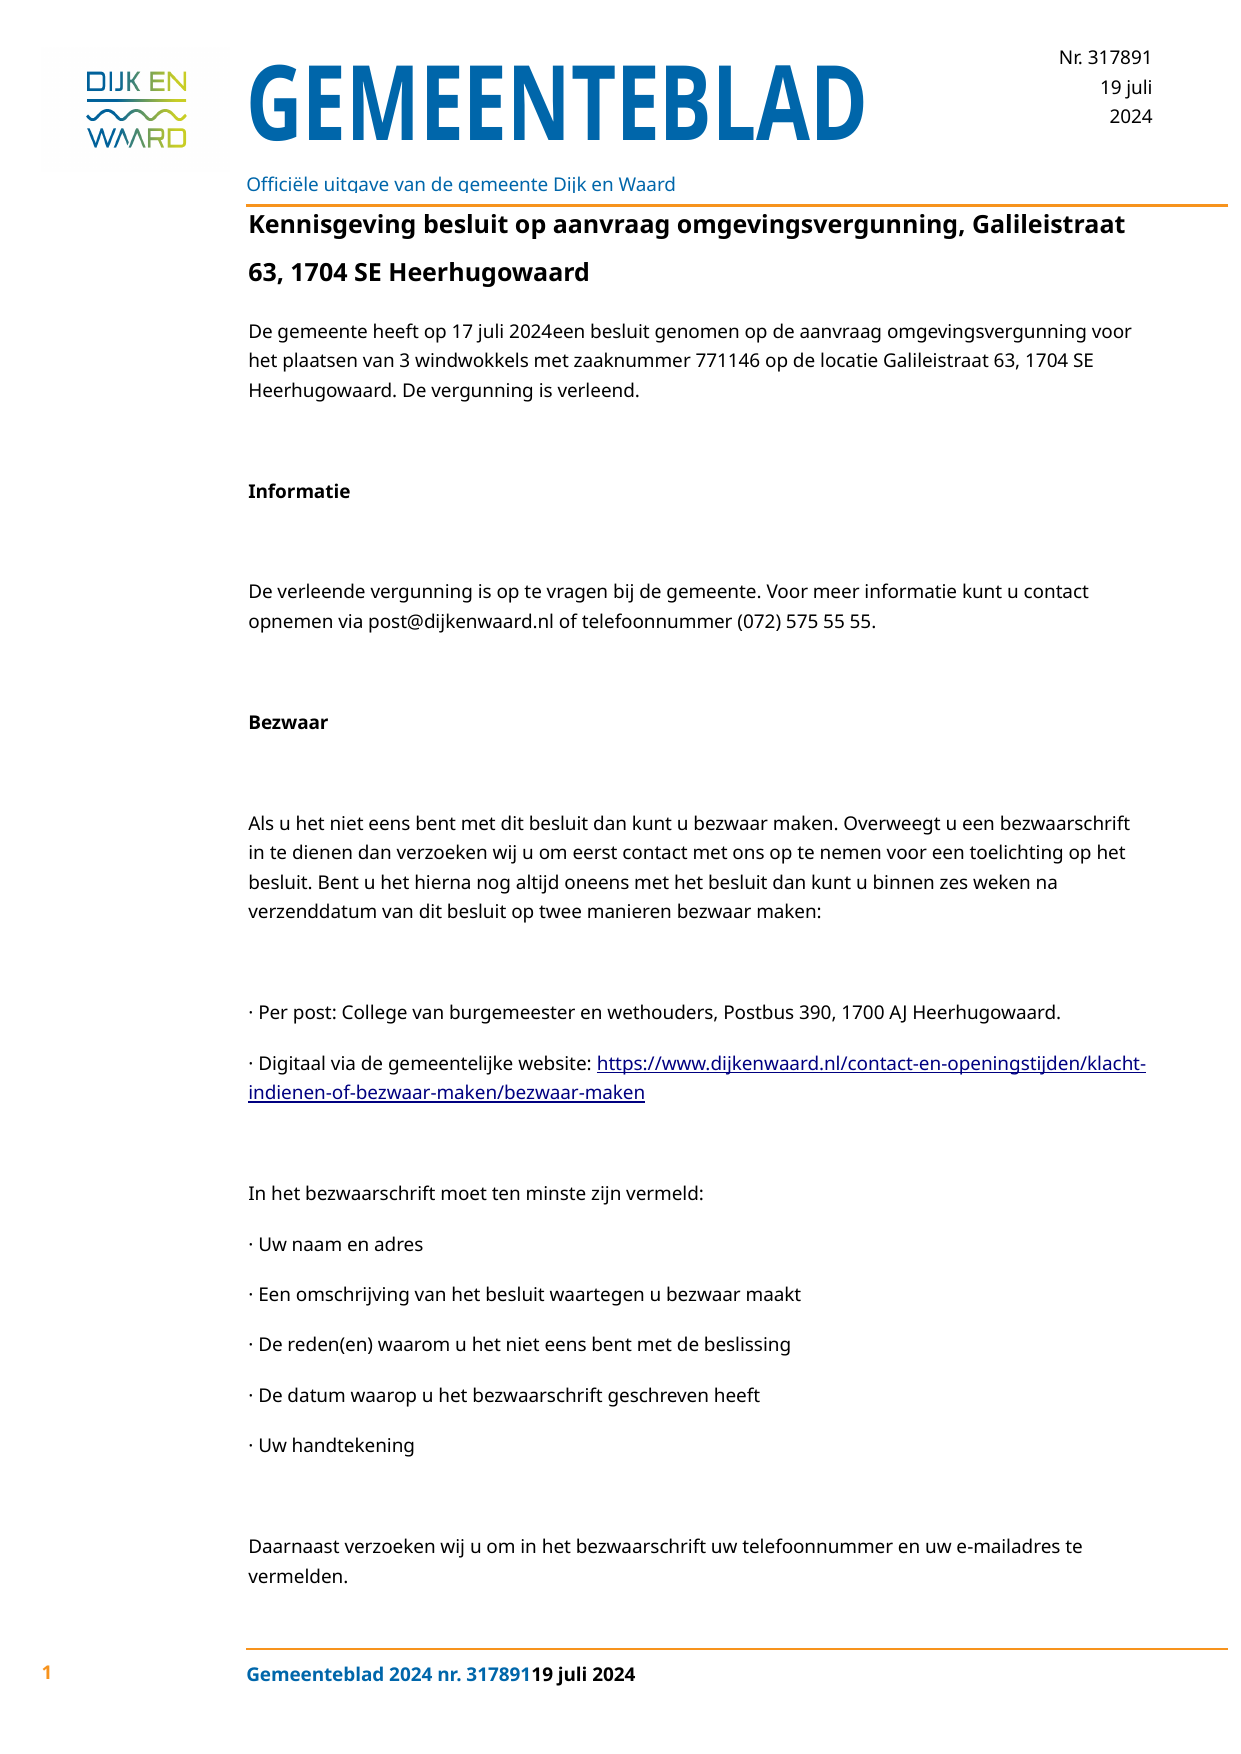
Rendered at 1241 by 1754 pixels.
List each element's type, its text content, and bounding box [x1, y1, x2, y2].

text In het bezwaarschrift moet ten minste zijn vermeld: [248, 1180, 1152, 1206]
text · Uw handtekening [248, 1432, 1152, 1458]
text Kennisgeving besluit op aanvraag omgevingsvergunning, Galileistraat 63, 1704 SE Heerhugowaard [248, 207, 1152, 288]
text Daarnaast verzoeken wij u om in het bezwaarschrift uw telefoonnummer en uw e-mailadres te vermelden. [248, 1533, 1152, 1589]
text · De datum waarop u het bezwaarschrift geschreven heeft [248, 1382, 1152, 1408]
picture [41, 47, 231, 172]
text De verleende vergunning is op te vragen bij de gemeente. Voor meer informatie kunt u contact opnemen via post@dijkenwaard.nl of telefoonnummer (072) 575 55 55. [248, 579, 1152, 634]
text · Per post: College van burgemeester en wethouders, Postbus 390, 1700 AJ Heerhugowaard. [248, 999, 1152, 1025]
text Bezwaar [248, 709, 1152, 735]
text Informatie [248, 478, 1152, 504]
text · Een omschrijving van het besluit waartegen u bezwaar maakt [248, 1281, 1152, 1307]
text · Digitaal via de gemeentelijke website: https://www.dijkenwaard.nl/contact-en-openingstijden/klacht-indienen-of-bezwaar-maken/bezwaar-maken [248, 1050, 1152, 1105]
text Als u het niet eens bent met dit besluit dan kunt u bezwaar maken. Overweegt u een bezwaarschrift in te dienen dan verzoeken wij u om eerst contact met ons op te nemen voor een toelichting op het besluit. Bent u het hierna nog altijd oneens met het besluit dan kunt u binnen zes weken na verzenddatum van dit besluit op twee manieren bezwaar maken: [248, 810, 1152, 924]
text · Uw naam en adres [248, 1231, 1152, 1257]
text De gemeente heeft op 17 juli 2024een besluit genomen op de aanvraag omgevingsvergunning voor het plaatsen van 3 windwokkels met zaaknummer 771146 op de locatie Galileistraat 63, 1704 SE Heerhugowaard. De vergunning is verleend. [248, 318, 1152, 403]
text · De reden(en) waarom u het niet eens bent met de beslissing [248, 1332, 1152, 1357]
